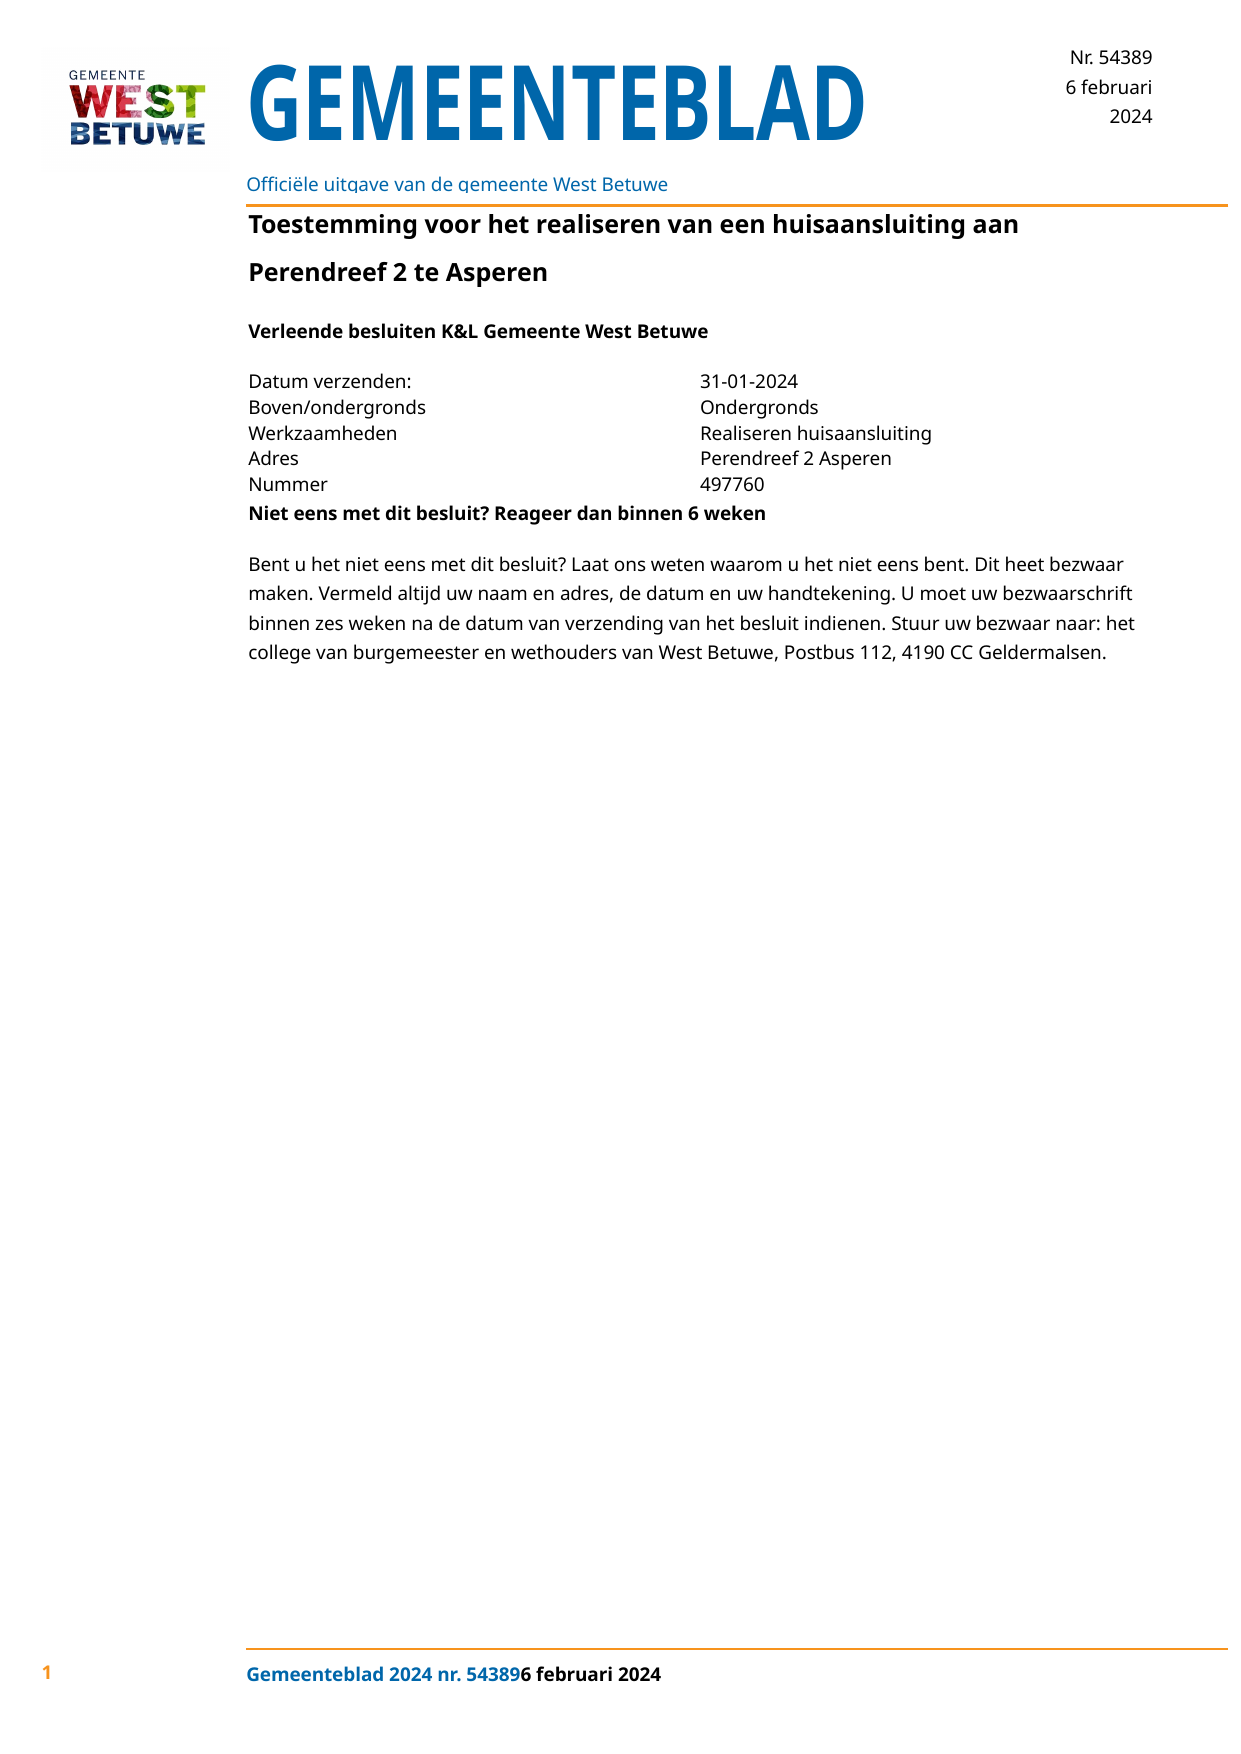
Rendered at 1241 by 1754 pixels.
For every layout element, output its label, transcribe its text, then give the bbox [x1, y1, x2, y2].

table_cell Realiseren huisaansluiting [700, 420, 1152, 446]
table_cell Nummer [248, 471, 700, 497]
text Toestemming voor het realiseren van een huisaansluiting aan Perendreef 2 te Asperen [248, 207, 1152, 288]
text Bent u het niet eens met dit besluit? Laat ons weten waarom u het niet eens bent. Dit heet bezwaar maken. Vermeld altijd uw naam en adres, de datum en uw handtekening. U moet uw bezwaarschrift binnen zes weken na de datum van verzending van het besluit indienen. Stuur uw bezwaar naar: het college van burgemeester en wethouders van West Betuwe, Postbus 112, 4190 CC Geldermalsen. [248, 551, 1152, 665]
table_header Datum verzenden: [248, 369, 700, 394]
text Niet eens met dit besluit? Reageer dan binnen 6 weken [248, 500, 1152, 526]
text Verleende besluiten K&L Gemeente West Betuwe [248, 318, 1152, 344]
picture [41, 47, 231, 172]
table_header 31-01-2024 [700, 369, 1152, 394]
table_cell Perendreef 2 Asperen [700, 446, 1152, 471]
table_cell Boven/ondergronds [248, 394, 700, 420]
table_cell 497760 [700, 471, 1152, 497]
table_cell Ondergronds [700, 394, 1152, 420]
table_cell Adres [248, 446, 700, 471]
table_cell Werkzaamheden [248, 420, 700, 446]
